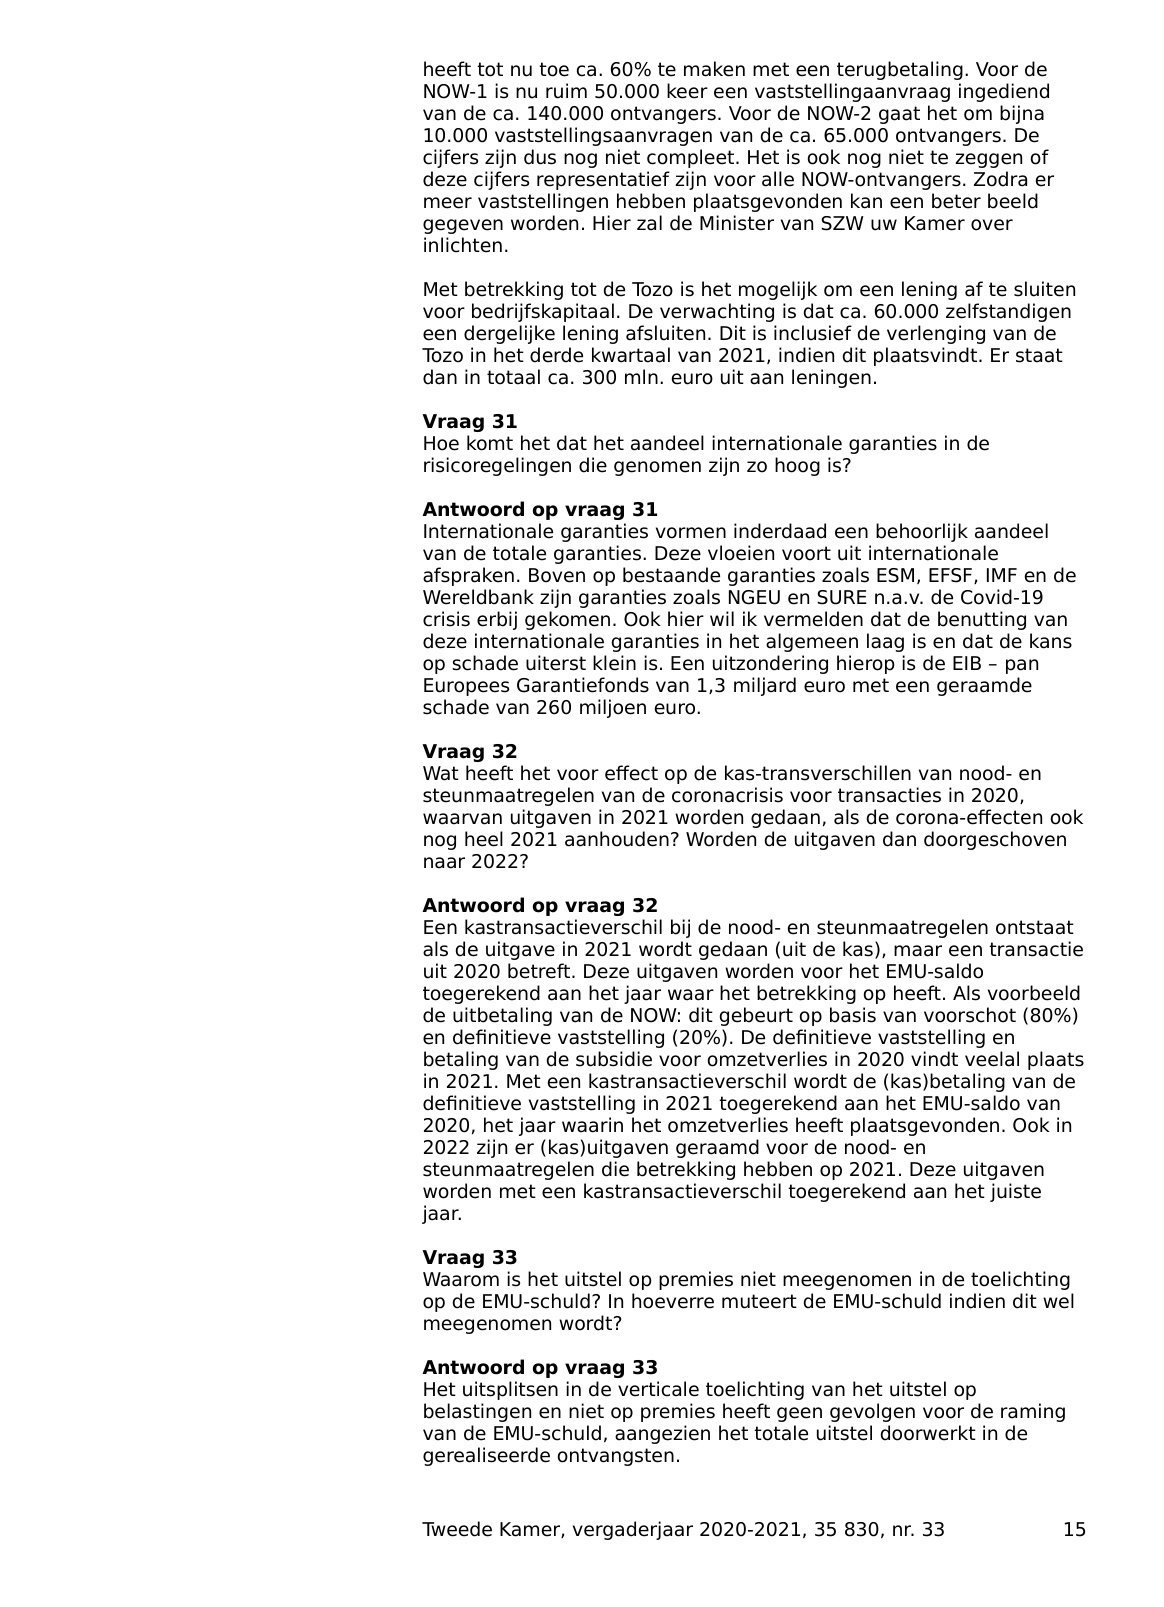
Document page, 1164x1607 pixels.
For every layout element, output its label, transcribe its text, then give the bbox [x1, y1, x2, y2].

subtitle Vraag 31 [422, 411, 1087, 433]
subtitle Antwoord op vraag 32 [422, 895, 1087, 917]
text Internationale garanties vormen inderdaad een behoorlijk aandeel van de totale garanties. Deze vloeien voort uit internationale afspraken. Boven op bestaande garanties zoals ESM, EFSF, IMF en de Wereldbank zijn garanties zoals NGEU en SURE n.a.v. de Covid-19 crisis erbij gekomen. Ook hier wil ik vermelden dat de benutting van deze internationale garanties in het algemeen laag is en dat de kans op schade uiterst klein is. Een uitzondering hierop is de EIB – pan Europees Garantiefonds van 1,3 miljard euro met een geraamde schade van 260 miljoen euro. [422, 521, 1087, 719]
text Waarom is het uitstel op premies niet meegenomen in de toelichting op de EMU-schuld? In hoeverre muteert de EMU-schuld indien dit wel meegenomen wordt? [422, 1269, 1087, 1335]
text Een kastransactieverschil bij de nood- en steunmaatregelen ontstaat als de uitgave in 2021 wordt gedaan (uit de kas), maar een transactie uit 2020 betreft. Deze uitgaven worden voor het EMU-saldo toegerekend aan het jaar waar het betrekking op heeft. Als voorbeeld de uitbetaling van de NOW: dit gebeurt op basis van voorschot (80%) en definitieve vaststelling (20%). De definitieve vaststelling en betaling van de subsidie voor omzetverlies in 2020 vindt veelal plaats in 2021. Met een kastransactieverschil wordt de (kas)betaling van de definitieve vaststelling in 2021 toegerekend aan het EMU-saldo van 2020, het jaar waarin het omzetverlies heeft plaatsgevonden. Ook in 2022 zijn er (kas)uitgaven geraamd voor de nood- en steunmaatregelen die betrekking hebben op 2021. Deze uitgaven worden met een kastransactieverschil toegerekend aan het juiste jaar. [422, 917, 1087, 1225]
subtitle Vraag 32 [422, 741, 1087, 763]
text Wat heeft het voor effect op de kas-transverschillen van nood- en steunmaatregelen van de coronacrisis voor transacties in 2020, waarvan uitgaven in 2021 worden gedaan, als de corona-effecten ook nog heel 2021 aanhouden? Worden de uitgaven dan doorgeschoven naar 2022? [422, 763, 1087, 873]
text heeft tot nu toe ca. 60% te maken met een terugbetaling. Voor de NOW-1 is nu ruim 50.000 keer een vaststellingaanvraag ingediend van de ca. 140.000 ontvangers. Voor de NOW-2 gaat het om bijna 10.000 vaststellingsaanvragen van de ca. 65.000 ontvangers. De cijfers zijn dus nog niet compleet. Het is ook nog niet te zeggen of deze cijfers representatief zijn voor alle NOW-ontvangers. Zodra er meer vaststellingen hebben plaatsgevonden kan een beter beeld gegeven worden. Hier zal de Minister van SZW uw Kamer over inlichten. [422, 59, 1087, 257]
subtitle Vraag 33 [422, 1247, 1087, 1269]
text Hoe komt het dat het aandeel internationale garanties in de risicoregelingen die genomen zijn zo hoog is? [422, 433, 1087, 477]
text Met betrekking tot de Tozo is het mogelijk om een lening af te sluiten voor bedrijfskapitaal. De verwachting is dat ca. 60.000 zelfstandigen een dergelijke lening afsluiten. Dit is inclusief de verlenging van de Tozo in het derde kwartaal van 2021, indien dit plaatsvindt. Er staat dan in totaal ca. 300 mln. euro uit aan leningen. [422, 279, 1087, 389]
text Het uitsplitsen in de verticale toelichting van het uitstel op belastingen en niet op premies heeft geen gevolgen voor de raming van de EMU-schuld, aangezien het totale uitstel doorwerkt in de gerealiseerde ontvangsten. [422, 1379, 1087, 1467]
subtitle Antwoord op vraag 33 [422, 1357, 1087, 1379]
subtitle Antwoord op vraag 31 [422, 499, 1087, 521]
